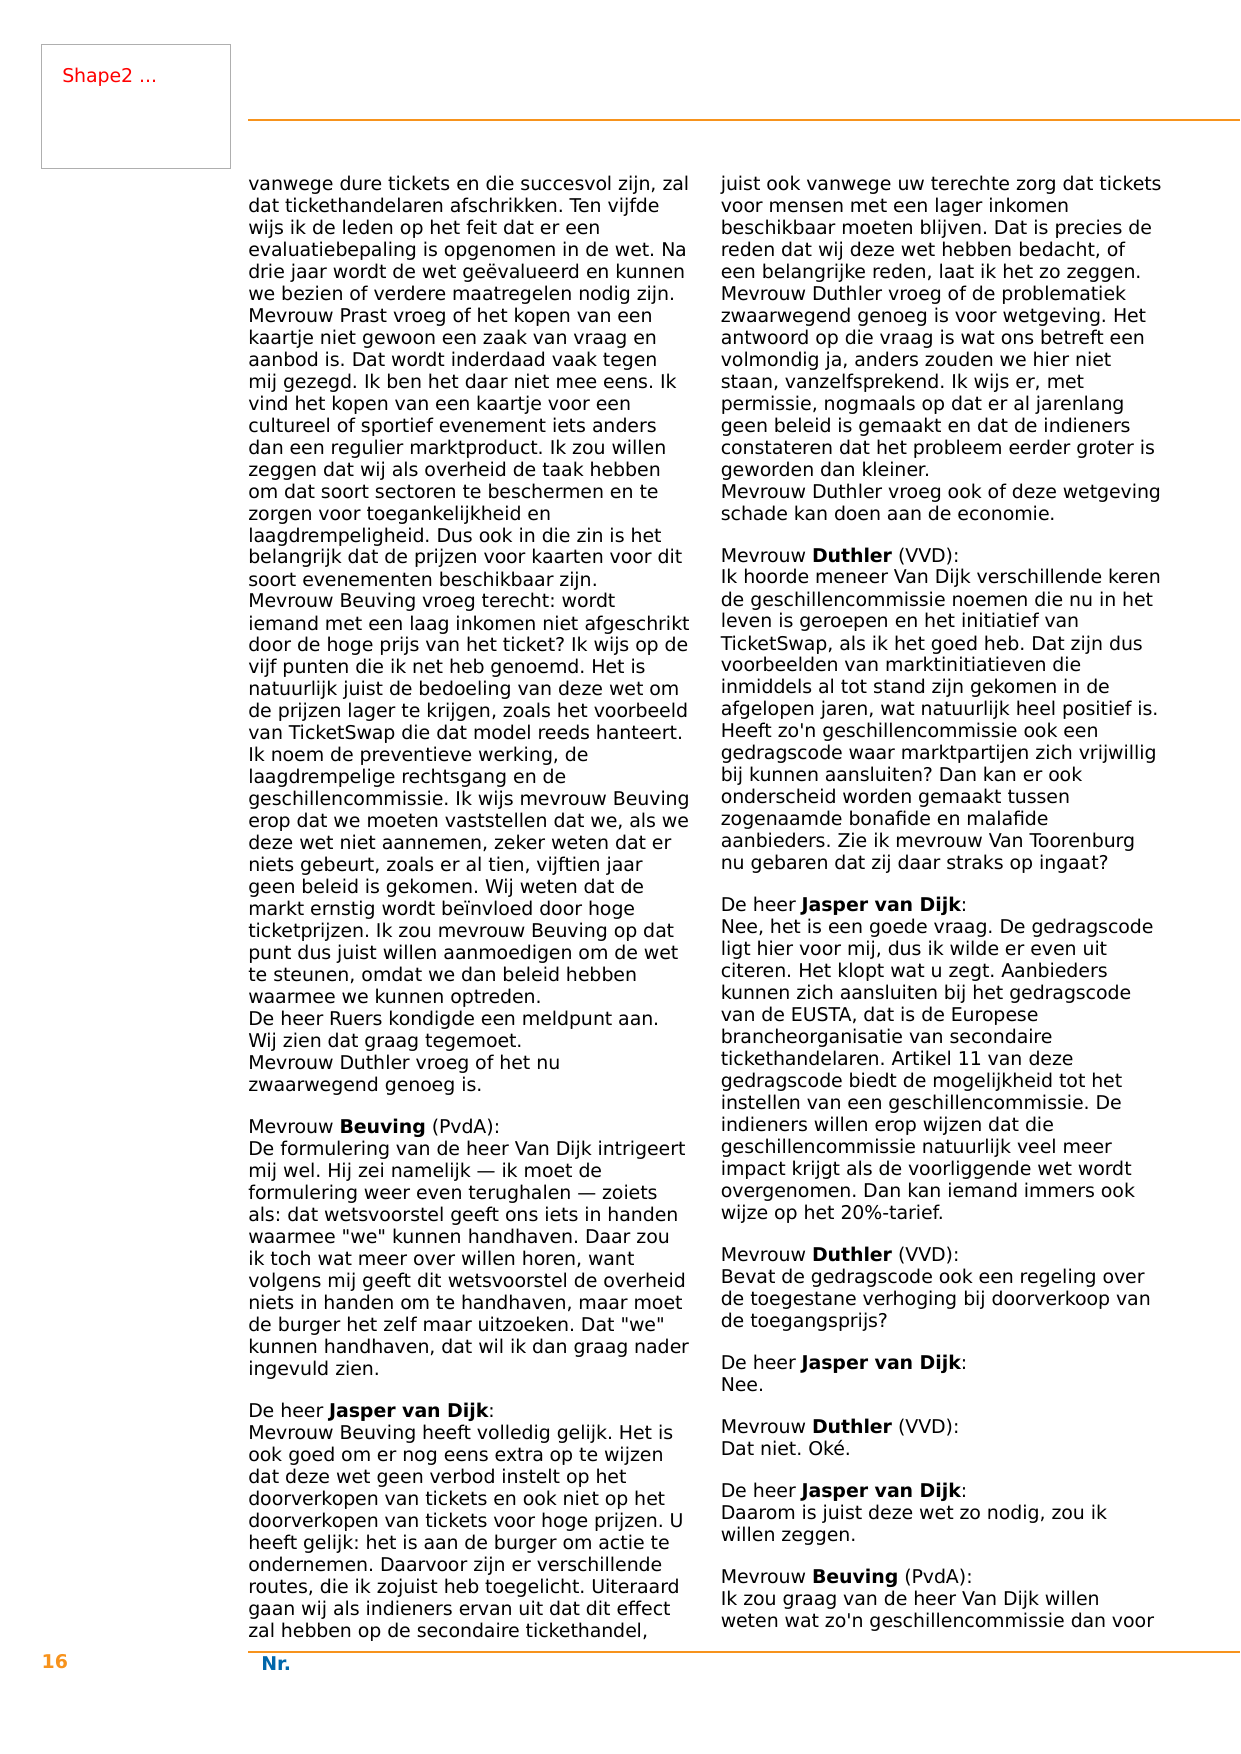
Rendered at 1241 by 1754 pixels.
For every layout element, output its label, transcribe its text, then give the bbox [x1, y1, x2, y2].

text De heer Jasper van Dijk: [721, 1352, 1163, 1374]
text juist ook vanwege uw terechte zorg dat tickets voor mensen met een lager inkomen beschikbaar moeten blijven. Dat is precies de reden dat wij deze wet hebben bedacht, of een belangrijke reden, laat ik het zo zeggen. [721, 173, 1163, 283]
text Nee, het is een goede vraag. De gedragscode ligt hier voor mij, dus ik wilde er even uit citeren. Het klopt wat u zegt. Aanbieders kunnen zich aansluiten bij het gedragscode van de EUSTA, dat is de Europese brancheorganisatie van secondaire tickethandelaren. Artikel 11 van deze gedragscode biedt de mogelijkheid tot het instellen van een geschillencommissie. De indieners willen erop wijzen dat die geschillencommissie natuurlijk veel meer impact krijgt als de voorliggende wet wordt overgenomen. Dan kan iemand immers ook wijze op het 20%-tarief. [721, 916, 1163, 1224]
text Mevrouw Duthler (VVD): [721, 1244, 1163, 1266]
text De formulering van de heer Van Dijk intrigeert mij wel. Hij zei namelijk — ik moet de formulering weer even terughalen — zoiets als: dat wetsvoorstel geeft ons iets in handen waarmee "we" kunnen handhaven. Daar zou ik toch wat meer over willen horen, want volgens mij geeft dit wetsvoorstel de overheid niets in handen om te handhaven, maar moet de burger het zelf maar uitzoeken. Dat "we" kunnen handhaven, dat wil ik dan graag nader ingevuld zien. [248, 1138, 691, 1380]
text Mevrouw Duthler vroeg ook of deze wetgeving schade kan doen aan de economie. [721, 481, 1163, 524]
text De heer Jasper van Dijk: [721, 894, 1163, 916]
text De heer Jasper van Dijk: [721, 1480, 1163, 1502]
text Mevrouw Beuving heeft volledig gelijk. Het is ook goed om er nog eens extra op te wijzen dat deze wet geen verbod instelt op het doorverkopen van tickets en ook niet op het doorverkopen van tickets voor hoge prijzen. U heeft gelijk: het is aan de burger om actie te ondernemen. Daarvoor zijn er verschillende routes, die ik zojuist heb toegelicht. Uiteraard gaan wij als indieners ervan uit dat dit effect zal hebben op de secondaire tickethandel, [248, 1422, 691, 1641]
text Mevrouw Duthler vroeg of het nu zwaarwegend genoeg is. [248, 1052, 691, 1096]
text Ik hoorde meneer Van Dijk verschillende keren de geschillencommissie noemen die nu in het leven is geroepen en het initiatief van TicketSwap, als ik het goed heb. Dat zijn dus voorbeelden van marktinitiatieven die inmiddels al tot stand zijn gekomen in de afgelopen jaren, wat natuurlijk heel positief is. Heeft zo'n geschillencommissie ook een gedragscode waar marktpartijen zich vrijwillig bij kunnen aansluiten? Dan kan er ook onderscheid worden gemaakt tussen zogenaamde bonafide en malafide aanbieders. Zie ik mevrouw Van Toorenburg nu gebaren dat zij daar straks op ingaat? [721, 566, 1163, 874]
text Mevrouw Beuving (PvdA): [248, 1116, 691, 1138]
text Nee. [721, 1374, 1163, 1396]
text vanwege dure tickets en die succesvol zijn, zal dat tickethandelaren afschrikken. Ten vijfde wijs ik de leden op het feit dat er een evaluatiebepaling is opgenomen in de wet. Na drie jaar wordt de wet geëvalueerd en kunnen we bezien of verdere maatregelen nodig zijn. [248, 173, 691, 305]
text Dat niet. Oké. [721, 1438, 1163, 1460]
text De heer Jasper van Dijk: [248, 1400, 691, 1422]
text Ik zou graag van de heer Van Dijk willen weten wat zo'n geschillencommissie dan voor [721, 1588, 1163, 1632]
text Mevrouw Beuving (PvdA): [721, 1566, 1163, 1588]
text Mevrouw Duthler (VVD): [721, 544, 1163, 566]
text Mevrouw Beuving vroeg terecht: wordt iemand met een laag inkomen niet afgeschrikt door de hoge prijs van het ticket? Ik wijs op de vijf punten die ik net heb genoemd. Het is natuurlijk juist de bedoeling van deze wet om de prijzen lager te krijgen, zoals het voorbeeld van TicketSwap die dat model reeds hanteert. Ik noem de preventieve werking, de laagdrempelige rechtsgang en de geschillencommissie. Ik wijs mevrouw Beuving erop dat we moeten vaststellen dat we, als we deze wet niet aannemen, zeker weten dat er niets gebeurt, zoals er al tien, vijftien jaar geen beleid is gekomen. Wij weten dat de markt ernstig wordt beïnvloed door hoge ticketprijzen. Ik zou mevrouw Beuving op dat punt dus juist willen aanmoedigen om de wet te steunen, omdat we dan beleid hebben waarmee we kunnen optreden. [248, 590, 691, 1008]
text De heer Ruers kondigde een meldpunt aan. Wij zien dat graag tegemoet. [248, 1008, 691, 1052]
text Mevrouw Duthler vroeg of de problematiek zwaarwegend genoeg is voor wetgeving. Het antwoord op die vraag is wat ons betreft een volmondig ja, anders zouden we hier niet staan, vanzelfsprekend. Ik wijs er, met permissie, nogmaals op dat er al jarenlang geen beleid is gemaakt en dat de indieners constateren dat het probleem eerder groter is geworden dan kleiner. [721, 283, 1163, 481]
text Mevrouw Prast vroeg of het kopen van een kaartje niet gewoon een zaak van vraag en aanbod is. Dat wordt inderdaad vaak tegen mij gezegd. Ik ben het daar niet mee eens. Ik vind het kopen van een kaartje voor een cultureel of sportief evenement iets anders dan een regulier marktproduct. Ik zou willen zeggen dat wij als overheid de taak hebben om dat soort sectoren te beschermen en te zorgen voor toegankelijkheid en laagdrempeligheid. Dus ook in die zin is het belangrijk dat de prijzen voor kaarten voor dit soort evenementen beschikbaar zijn. [248, 305, 691, 590]
text Daarom is juist deze wet zo nodig, zou ik willen zeggen. [721, 1502, 1163, 1546]
text Bevat de gedragscode ook een regeling over de toegestane verhoging bij doorverkoop van de toegangsprijs? [721, 1266, 1163, 1332]
text Mevrouw Duthler (VVD): [721, 1416, 1163, 1438]
